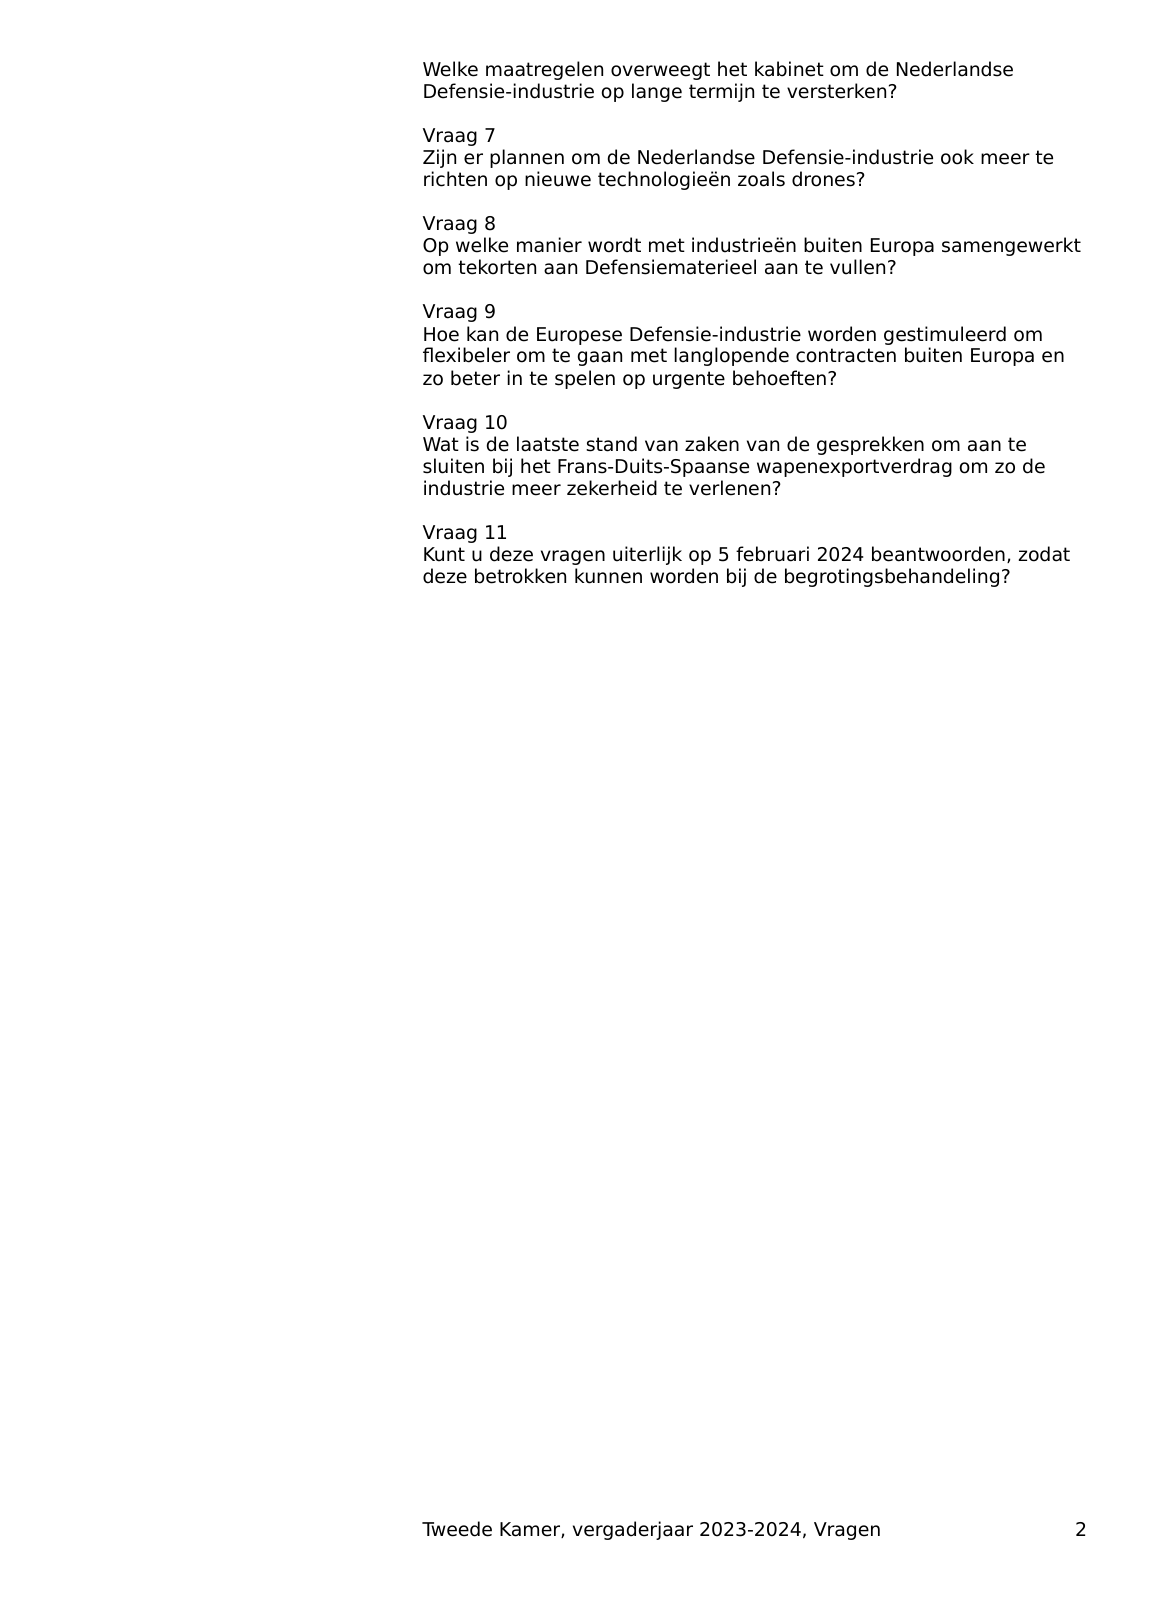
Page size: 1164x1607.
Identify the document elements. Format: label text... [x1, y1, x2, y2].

text Vraag 11 [422, 522, 1087, 544]
text Hoe kan de Europese Defensie-industrie worden gestimuleerd om flexibeler om te gaan met langlopende contracten buiten Europa en zo beter in te spelen op urgente behoeften? [422, 323, 1087, 389]
text Vraag 8 [422, 213, 1087, 235]
text Op welke manier wordt met industrieën buiten Europa samengewerkt om tekorten aan Defensiematerieel aan te vullen? [422, 235, 1087, 279]
text Kunt u deze vragen uiterlijk op 5 februari 2024 beantwoorden, zodat deze betrokken kunnen worden bij de begrotingsbehandeling? [422, 544, 1087, 588]
text Vraag 7 [422, 125, 1087, 147]
text Vraag 9 [422, 301, 1087, 323]
text Vraag 10 [422, 412, 1087, 433]
text Wat is de laatste stand van zaken van de gesprekken om aan te sluiten bij het Frans-Duits-Spaanse wapenexportverdrag om zo de industrie meer zekerheid te verlenen? [422, 433, 1087, 499]
text Zijn er plannen om de Nederlandse Defensie-industrie ook meer te richten op nieuwe technologieën zoals drones? [422, 147, 1087, 191]
text Welke maatregelen overweegt het kabinet om de Nederlandse Defensie-industrie op lange termijn te versterken? [422, 59, 1087, 103]
